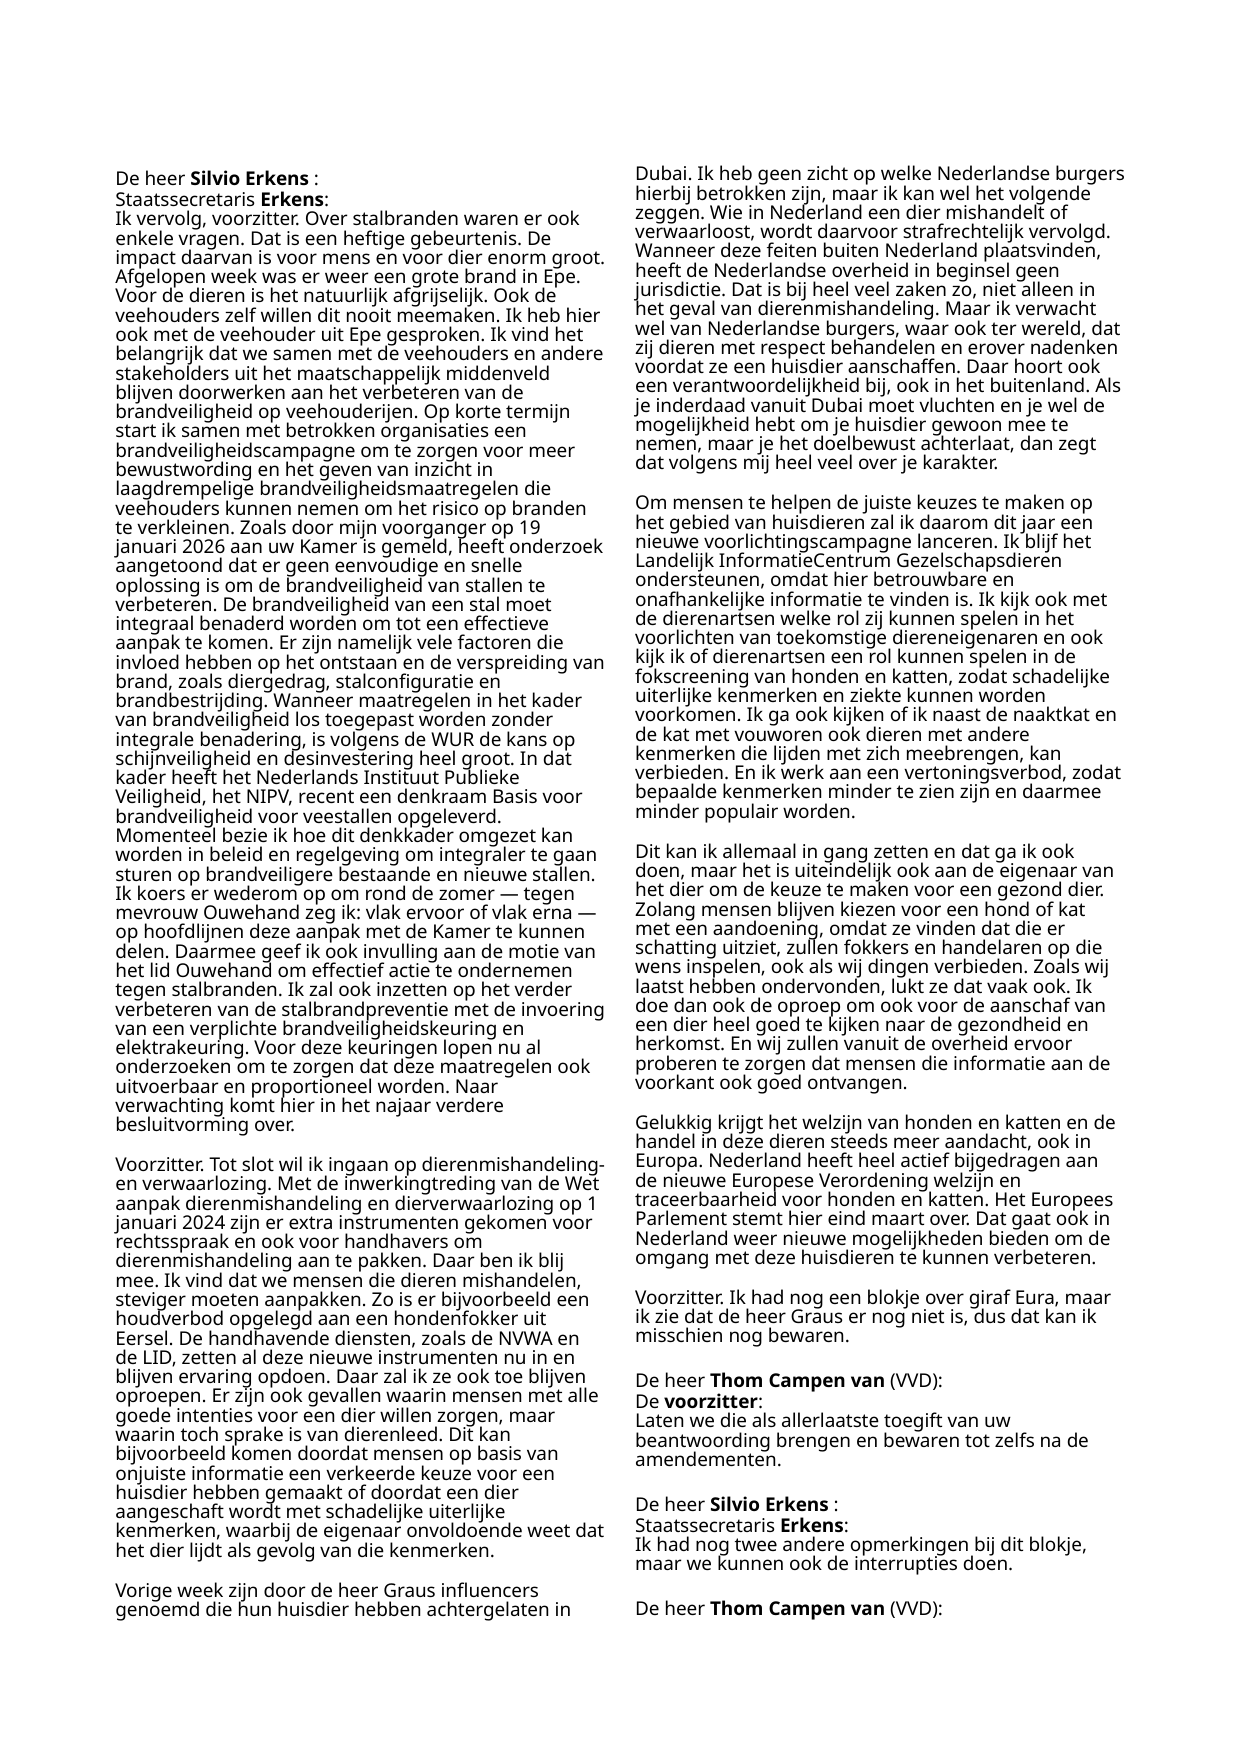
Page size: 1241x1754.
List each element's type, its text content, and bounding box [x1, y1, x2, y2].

text De heer Thom Campen van (VVD): [635, 1367, 1125, 1393]
text Dit kan ik allemaal in gang zetten en dat ga ik ook doen, maar het is uiteindelijk ook aan de eigenaar van het dier om de keuze te maken voor een gezond dier. Zolang mensen blijven kiezen voor een hond of kat met een aandoening, omdat ze vinden dat die er schatting uitziet, zullen fokkers en handelaren op die wens inspelen, ook als wij dingen verbieden. Zoals wij laatst hebben ondervonden, lukt ze dat vaak ook. Ik doe dan ook de oproep om ook voor de aanschaf van een dier heel goed te kijken naar de gezondheid en herkomst. En wij zullen vanuit de overheid ervoor proberen te zorgen dat mensen die informatie aan de voorkant ook goed ontvangen. [635, 843, 1125, 1093]
text De voorzitter: [635, 1393, 1125, 1412]
text Staatssecretaris Erkens: [635, 1517, 1125, 1536]
text Voorzitter. Ik had nog een blokje over giraf Eura, maar ik zie dat de heer Graus er nog niet is, dus dat kan ik misschien nog bewaren. [635, 1289, 1125, 1347]
text Ik had nog twee andere opmerkingen bij dit blokje, maar we kunnen ook de interrupties doen. [635, 1536, 1125, 1575]
text Staatssecretaris Erkens: [115, 191, 605, 210]
text Om mensen te helpen de juiste keuzes te maken op het gebied van huisdieren zal ik daarom dit jaar een nieuwe voorlichtingscampagne lanceren. Ik blijf het Landelijk InformatieCentrum Gezelschapsdieren ondersteunen, omdat hier betrouwbare en onafhankelijke informatie te vinden is. Ik kijk ook met de dierenartsen welke rol zij kunnen spelen in het voorlichten van toekomstige diereneigenaren en ook kijk ik of dierenartsen een rol kunnen spelen in de fokscreening van honden en katten, zodat schadelijke uiterlijke kenmerken en ziekte kunnen worden voorkomen. Ik ga ook kijken of ik naast de naaktkat en de kat met vouworen ook dieren met andere kenmerken die lijden met zich meebrengen, kan verbieden. En ik werk aan een vertoningsverbod, zodat bepaalde kenmerken minder te zien zijn en daarmee minder populair worden. [635, 494, 1125, 822]
text Vorige week zijn door de heer Graus influencers genoemd die hun huisdier hebben achtergelaten in [115, 1582, 605, 1620]
text De heer Silvio Erkens : [635, 1491, 1125, 1517]
text Voorzitter. Tot slot wil ik ingaan op dierenmishandeling- en verwaarlozing. Met de inwerkingtreding van de Wet aanpak dierenmishandeling en dierverwaarlozing op 1 januari 2024 zijn er extra instrumenten gekomen voor rechtsspraak en ook voor handhavers om dierenmishandeling aan te pakken. Daar ben ik blij mee. Ik vind dat we mensen die dieren mishandelen, steviger moeten aanpakken. Zo is er bijvoorbeeld een houdverbod opgelegd aan een hondenfokker uit Eersel. De handhavende diensten, zoals de NVWA en de LID, zetten al deze nieuwe instrumenten nu in en blijven ervaring opdoen. Daar zal ik ze ook toe blijven oproepen. Er zijn ook gevallen waarin mensen met alle goede intenties voor een dier willen zorgen, maar waarin toch sprake is van dierenleed. Dit kan bijvoorbeeld komen doordat mensen op basis van onjuiste informatie een verkeerde keuze voor een huisdier hebben gemaakt of doordat een dier aangeschaft wordt met schadelijke uiterlijke kenmerken, waarbij de eigenaar onvoldoende weet dat het dier lijdt als gevolg van die kenmerken. [115, 1156, 605, 1561]
text Ik vervolg, voorzitter. Over stalbranden waren er ook enkele vragen. Dat is een heftige gebeurtenis. De impact daarvan is voor mens en voor dier enorm groot. Afgelopen week was er weer een grote brand in Epe. Voor de dieren is het natuurlijk afgrijselijk. Ook de veehouders zelf willen dit nooit meemaken. Ik heb hier ook met de veehouder uit Epe gesproken. Ik vind het belangrijk dat we samen met de veehouders en andere stakeholders uit het maatschappelijk middenveld blijven doorwerken aan het verbeteren van de brandveiligheid op veehouderijen. Op korte termijn start ik samen met betrokken organisaties een brandveiligheidscampagne om te zorgen voor meer bewustwording en het geven van inzicht in laagdrempelige brandveiligheidsmaatregelen die veehouders kunnen nemen om het risico op branden te verkleinen. Zoals door mijn voorganger op 19 januari 2026 aan uw Kamer is gemeld, heeft onderzoek aangetoond dat er geen eenvoudige en snelle oplossing is om de brandveiligheid van stallen te verbeteren. De brandveiligheid van een stal moet integraal benaderd worden om tot een effectieve aanpak te komen. Er zijn namelijk vele factoren die invloed hebben op het ontstaan en de verspreiding van brand, zoals diergedrag, stalconfiguratie en brandbestrijding. Wanneer maatregelen in het kader van brandveiligheid los toegepast worden zonder integrale benadering, is volgens de WUR de kans op schijnveiligheid en desinvestering heel groot. In dat kader heeft het Nederlands Instituut Publieke Veiligheid, het NIPV, recent een denkraam Basis voor brandveiligheid voor veestallen opgeleverd. Momenteel bezie ik hoe dit denkkader omgezet kan worden in beleid en regelgeving om integraler te gaan sturen op brandveiligere bestaande en nieuwe stallen. Ik koers er wederom op om rond de zomer — tegen mevrouw Ouwehand zeg ik: vlak ervoor of vlak erna — op hoofdlijnen deze aanpak met de Kamer te kunnen delen. Daarmee geef ik ook invulling aan de motie van het lid Ouwehand om effectief actie te ondernemen tegen stalbranden. Ik zal ook inzetten op het verder verbeteren van de stalbrandpreventie met de invoering van een verplichte brandveiligheidskeuring en elektrakeuring. Voor deze keuringen lopen nu al onderzoeken om te zorgen dat deze maatregelen ook uitvoerbaar en proportioneel worden. Naar verwachting komt hier in het najaar verdere besluitvorming over. [115, 210, 605, 1135]
text Dubai. Ik heb geen zicht op welke Nederlandse burgers hierbij betrokken zijn, maar ik kan wel het volgende zeggen. Wie in Nederland een dier mishandelt of verwaarloost, wordt daarvoor strafrechtelijk vervolgd. Wanneer deze feiten buiten Nederland plaatsvinden, heeft de Nederlandse overheid in beginsel geen jurisdictie. Dat is bij heel veel zaken zo, niet alleen in het geval van dierenmishandeling. Maar ik verwacht wel van Nederlandse burgers, waar ook ter wereld, dat zij dieren met respect behandelen en erover nadenken voordat ze een huisdier aanschaffen. Daar hoort ook een verantwoordelijkheid bij, ook in het buitenland. Als je inderdaad vanuit Dubai moet vluchten en je wel de mogelijkheid hebt om je huisdier gewoon mee te nemen, maar je het doelbewust achterlaat, dan zegt dat volgens mij heel veel over je karakter. [635, 165, 1125, 474]
text Laten we die als allerlaatste toegift van uw beantwoording brengen en bewaren tot zelfs na de amendementen. [635, 1412, 1125, 1470]
text Gelukkig krijgt het welzijn van honden en katten en de handel in deze dieren steeds meer aandacht, ook in Europa. Nederland heeft heel actief bijgedragen aan de nieuwe Europese Verordening welzijn en traceerbaarheid voor honden en katten. Het Europees Parlement stemt hier eind maart over. Dat gaat ook in Nederland weer nieuwe mogelijkheden bieden om de omgang met deze huisdieren te kunnen verbeteren. [635, 1114, 1125, 1268]
text De heer Silvio Erkens : [115, 165, 605, 191]
text De heer Thom Campen van (VVD): [635, 1596, 1125, 1621]
